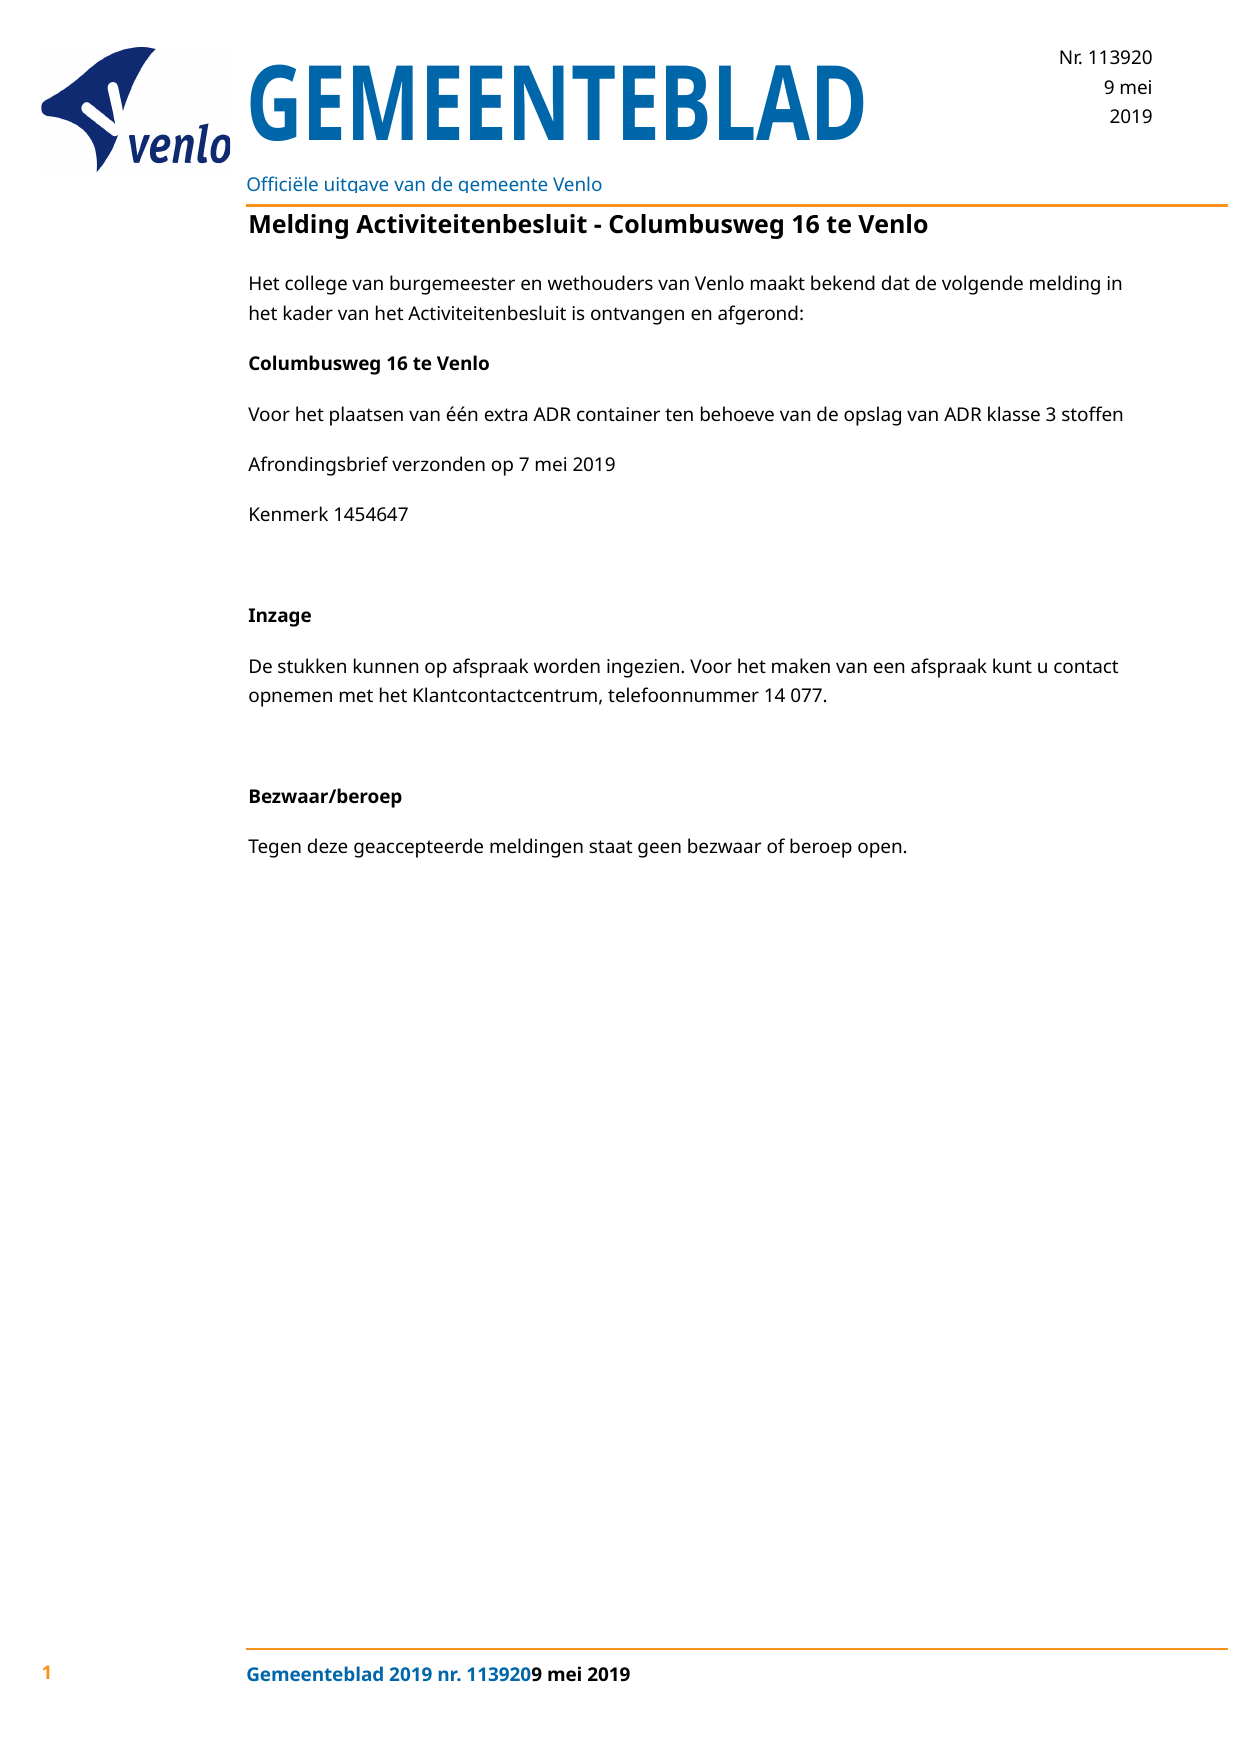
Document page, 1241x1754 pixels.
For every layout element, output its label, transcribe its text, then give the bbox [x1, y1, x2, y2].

text Inzage [248, 602, 1152, 628]
text Voor het plaatsen van één extra ADR container ten behoeve van de opslag van ADR klasse 3 stoffen [248, 401, 1152, 426]
text Kenmerk 1454647 [248, 502, 1152, 527]
text Melding Activiteitenbesluit - Columbusweg 16 te Venlo [248, 207, 1152, 241]
text Bezwaar/beroep [248, 783, 1152, 809]
text Het college van burgemeester en wethouders van Venlo maakt bekend dat de volgende melding in het kader van het Activiteitenbesluit is ontvangen en afgerond: [248, 270, 1152, 326]
text Tegen deze geaccepteerde meldingen staat geen bezwaar of beroep open. [248, 834, 1152, 859]
text Columbusweg 16 te Venlo [248, 350, 1152, 376]
text Afrondingsbrief verzonden op 7 mei 2019 [248, 451, 1152, 477]
text De stukken kunnen op afspraak worden ingezien. Voor het maken van een afspraak kunt u contact opnemen met het Klantcontactcentrum, telefoonnummer 14 077. [248, 653, 1152, 708]
picture [41, 47, 231, 172]
